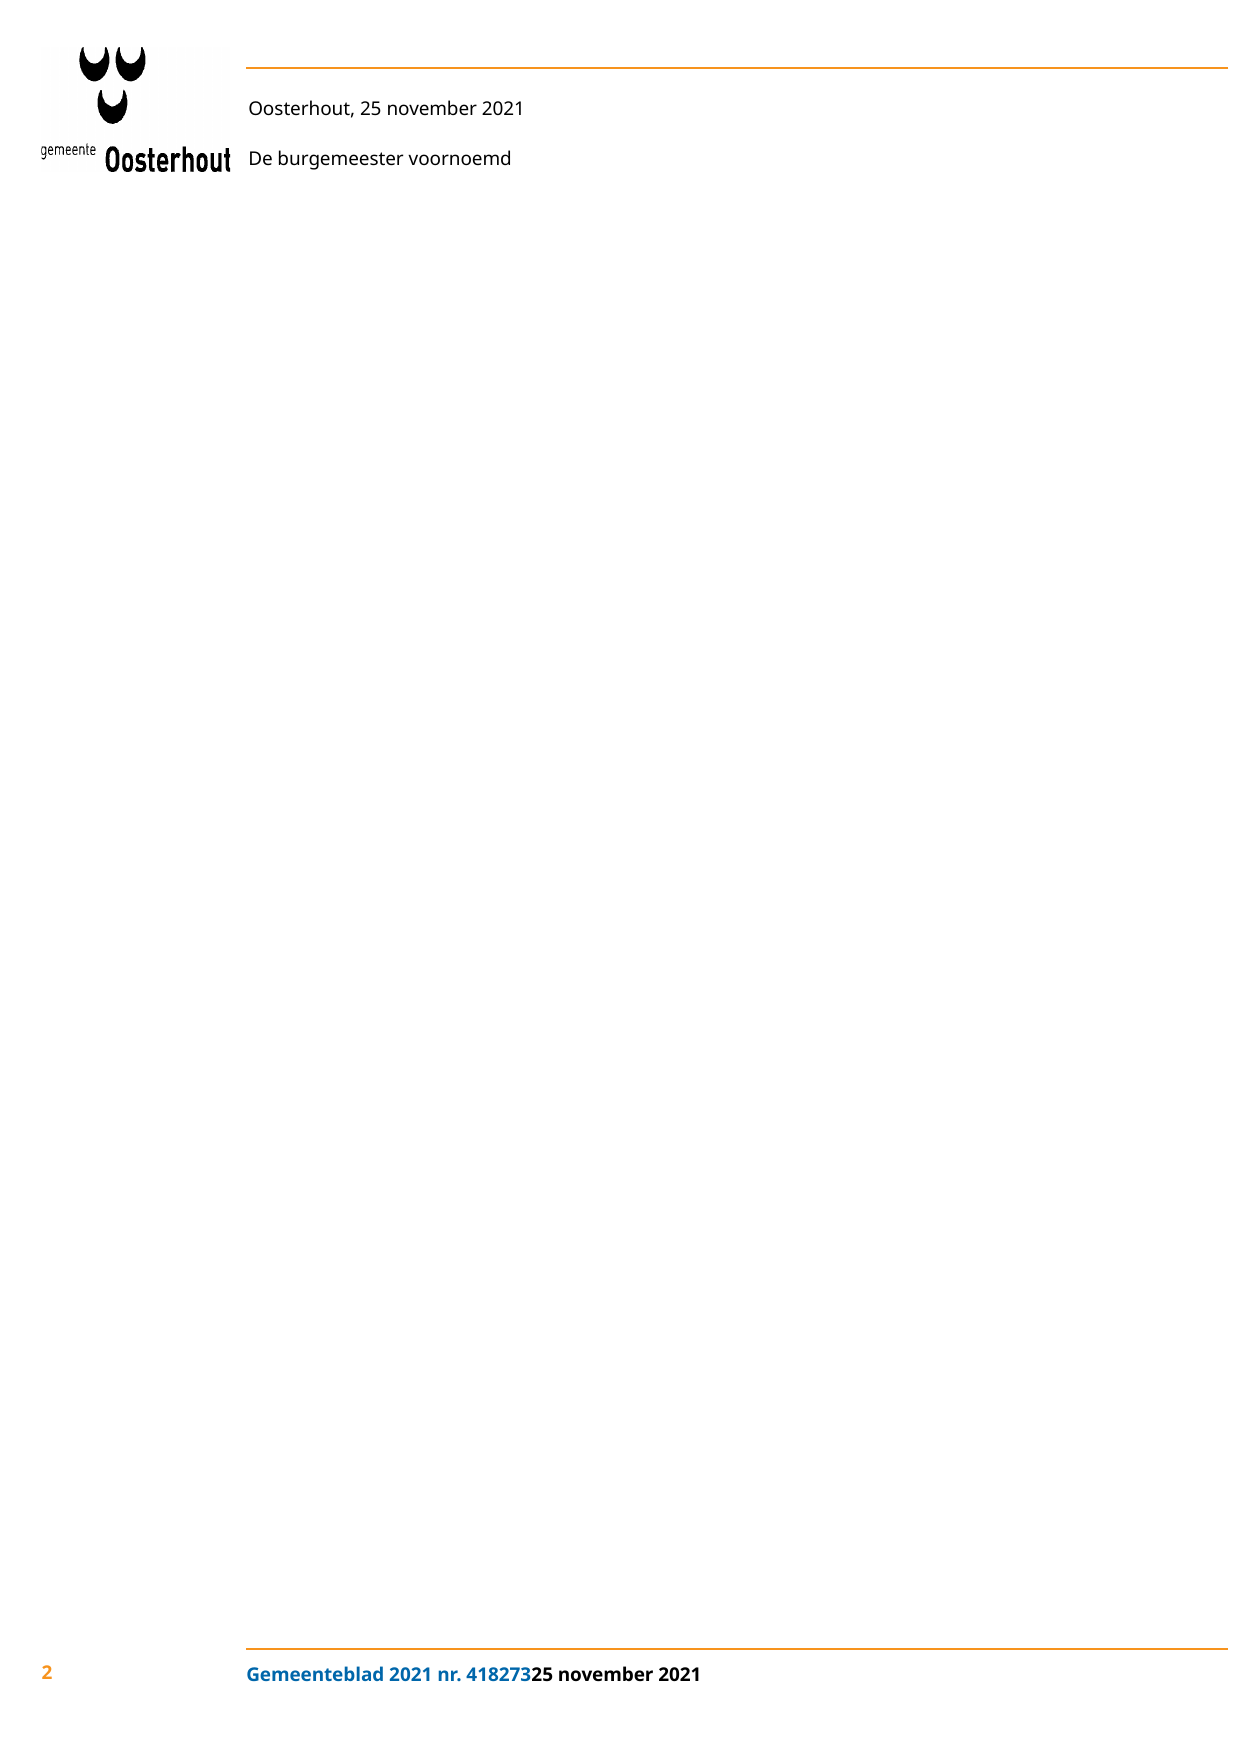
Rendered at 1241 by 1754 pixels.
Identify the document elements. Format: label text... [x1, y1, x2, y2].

text De burgemeester voornoemd [248, 145, 1152, 171]
picture [41, 47, 231, 172]
text Oosterhout, 25 november 2021 [248, 95, 1152, 121]
